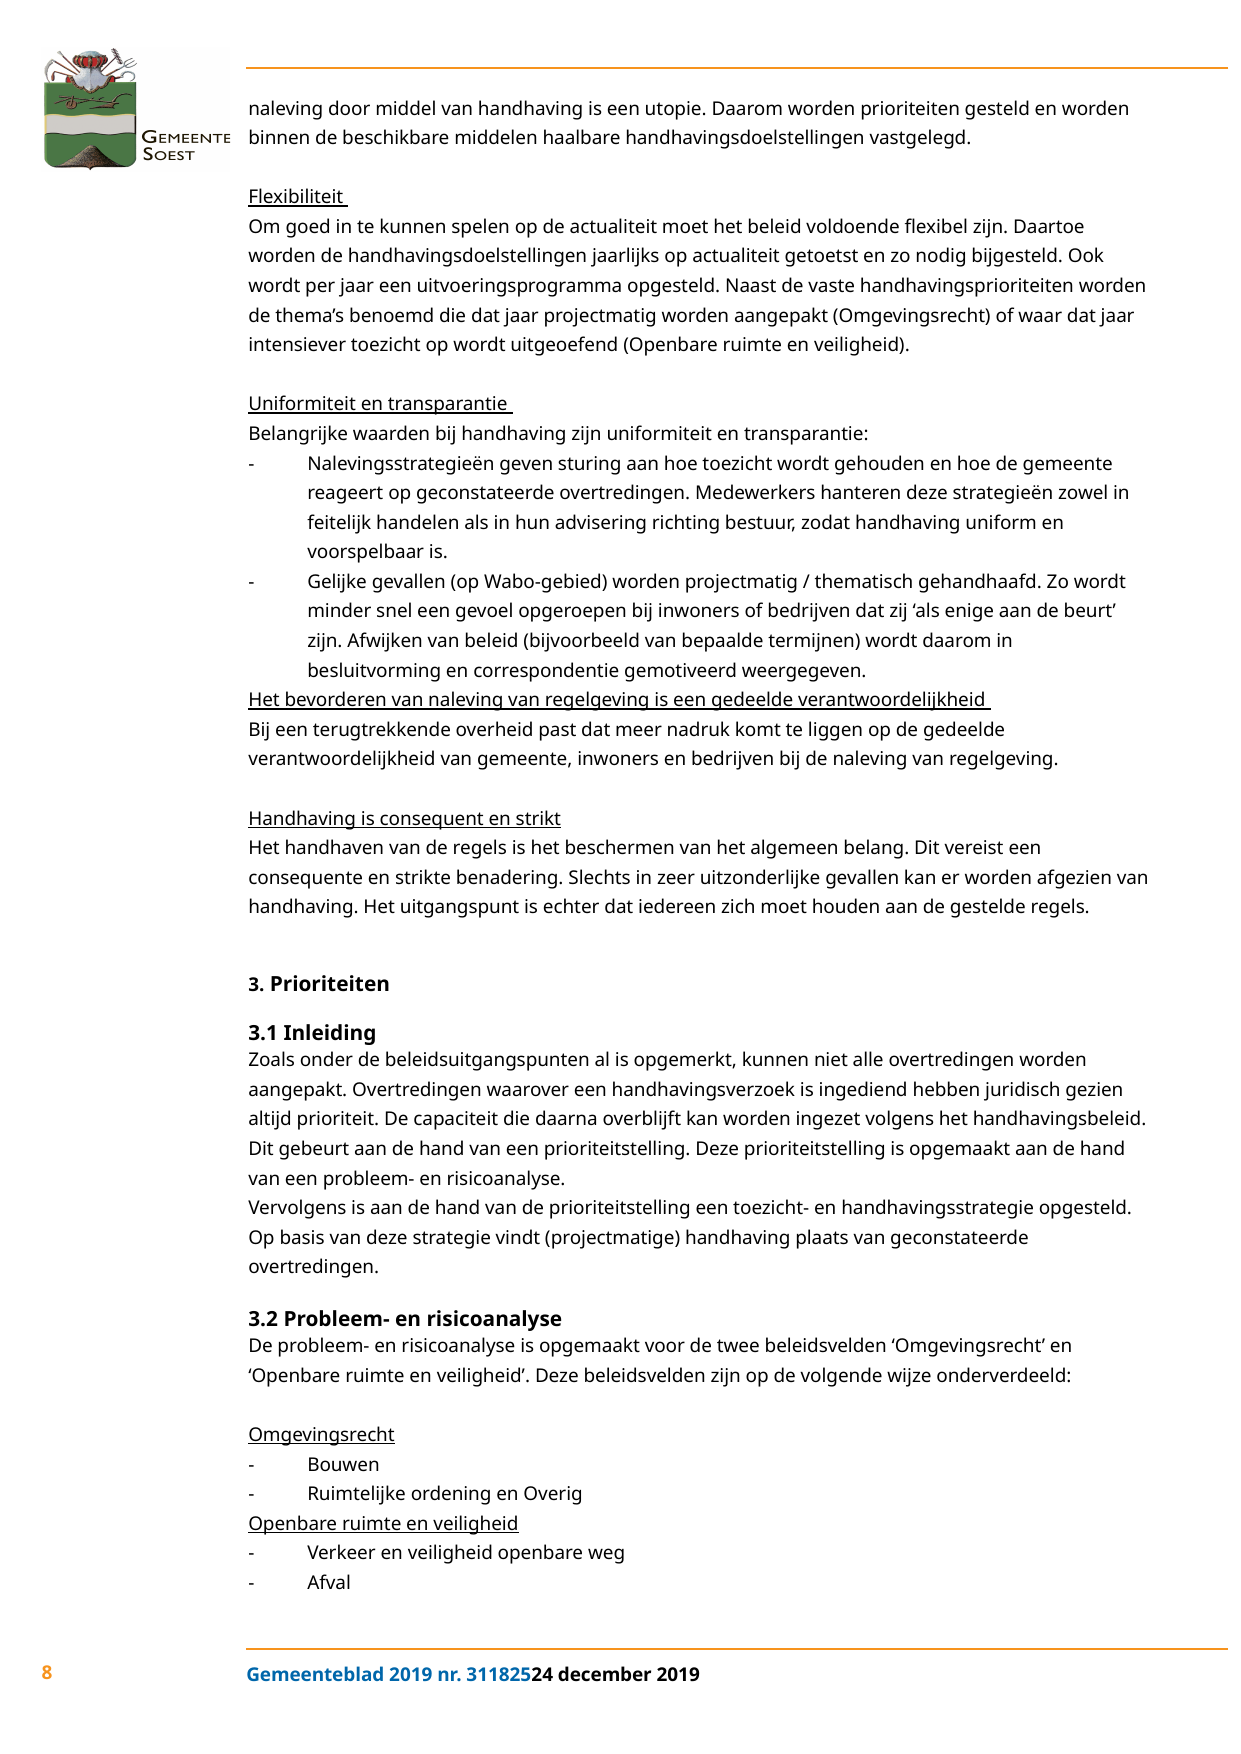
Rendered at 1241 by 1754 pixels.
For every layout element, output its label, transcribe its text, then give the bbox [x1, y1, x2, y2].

list Ruimtelijke ordening en Overig [248, 1480, 1152, 1506]
list Afval [248, 1569, 1152, 1595]
picture [41, 47, 231, 172]
text naleving door middel van handhaving is een utopie. Daarom worden prioriteiten gesteld en worden binnen de beschikbare middelen haalbare handhavingsdoelstellingen vastgelegd. [248, 95, 1152, 150]
list Nalevingsstrategieën geven sturing aan hoe toezicht wordt gehouden en hoe de gemeente reageert op geconstateerde overtredingen. Medewerkers hanteren deze strategieën zowel in feitelijk handelen als in hun advisering richting bestuur, zodat handhaving uniform en voorspelbaar is. [248, 450, 1152, 564]
text Belangrijke waarden bij handhaving zijn uniformiteit en transparantie: [248, 420, 1152, 446]
list Bouwen [248, 1451, 1152, 1476]
text Handhaving is consequent en strikt [248, 805, 1152, 831]
list Verkeer en veiligheid openbare weg [248, 1539, 1152, 1565]
text Bij een terugtrekkende overheid past dat meer nadruk komt te liggen op de gedeelde verantwoordelijkheid van gemeente, inwoners en bedrijven bij de naleving van regelgeving. [248, 716, 1152, 771]
text 3.2 Probleem- en risicoanalyse [248, 1304, 1152, 1332]
text Om goed in te kunnen spelen op de actualiteit moet het beleid voldoende flexibel zijn. Daartoe worden de handhavingsdoelstellingen jaarlijks op actualiteit getoetst en zo nodig bijgesteld. Ook wordt per jaar een uitvoeringsprogramma opgesteld. Naast de vaste handhavingsprioriteiten worden de thema’s benoemd die dat jaar projectmatig worden aangepakt (Omgevingsrecht) of waar dat jaar intensiever toezicht op wordt uitgeoefend (Openbare ruimte en veiligheid). [248, 213, 1152, 357]
text De probleem- en risicoanalyse is opgemaakt voor de twee beleidsvelden ‘Omgevingsrecht’ en ‘Openbare ruimte en veiligheid’. Deze beleidsvelden zijn op de volgende wijze onderverdeeld: [248, 1332, 1152, 1388]
text Omgevingsrecht [248, 1421, 1152, 1447]
text 3.1 Inleiding [248, 1018, 1152, 1046]
text Uniformiteit en transparantie [248, 391, 1152, 416]
text Het bevorderen van naleving van regelgeving is een gedeelde verantwoordelijkheid [248, 686, 1152, 712]
text Flexibiliteit [248, 183, 1152, 209]
text Openbare ruimte en veiligheid [248, 1510, 1152, 1536]
text 3. Prioriteiten [248, 969, 1152, 997]
text Het handhaven van de regels is het beschermen van het algemeen belang. Dit vereist een consequente en strikte benadering. Slechts in zeer uitzonderlijke gevallen kan er worden afgezien van handhaving. Het uitgangspunt is echter dat iedereen zich moet houden aan de gestelde regels. [248, 834, 1152, 919]
list Gelijke gevallen (op Wabo-gebied) worden projectmatig / thematisch gehandhaafd. Zo wordt minder snel een gevoel opgeroepen bij inwoners of bedrijven dat zij ‘als enige aan de beurt’ zijn. Afwijken van beleid (bijvoorbeeld van bepaalde termijnen) wordt daarom in besluitvorming en correspondentie gemotiveerd weergegeven. [248, 568, 1152, 683]
text Vervolgens is aan de hand van de prioriteitstelling een toezicht- en handhavingsstrategie opgesteld. Op basis van deze strategie vindt (projectmatige) handhaving plaats van geconstateerde overtredingen. [248, 1194, 1152, 1279]
text Zoals onder de beleidsuitgangspunten al is opgemerkt, kunnen niet alle overtredingen worden aangepakt. Overtredingen waarover een handhavingsverzoek is ingediend hebben juridisch gezien altijd prioriteit. De capaciteit die daarna overblijft kan worden ingezet volgens het handhavingsbeleid. Dit gebeurt aan de hand van een prioriteitstelling. Deze prioriteitstelling is opgemaakt aan de hand van een probleem- en risicoanalyse. [248, 1046, 1152, 1191]
